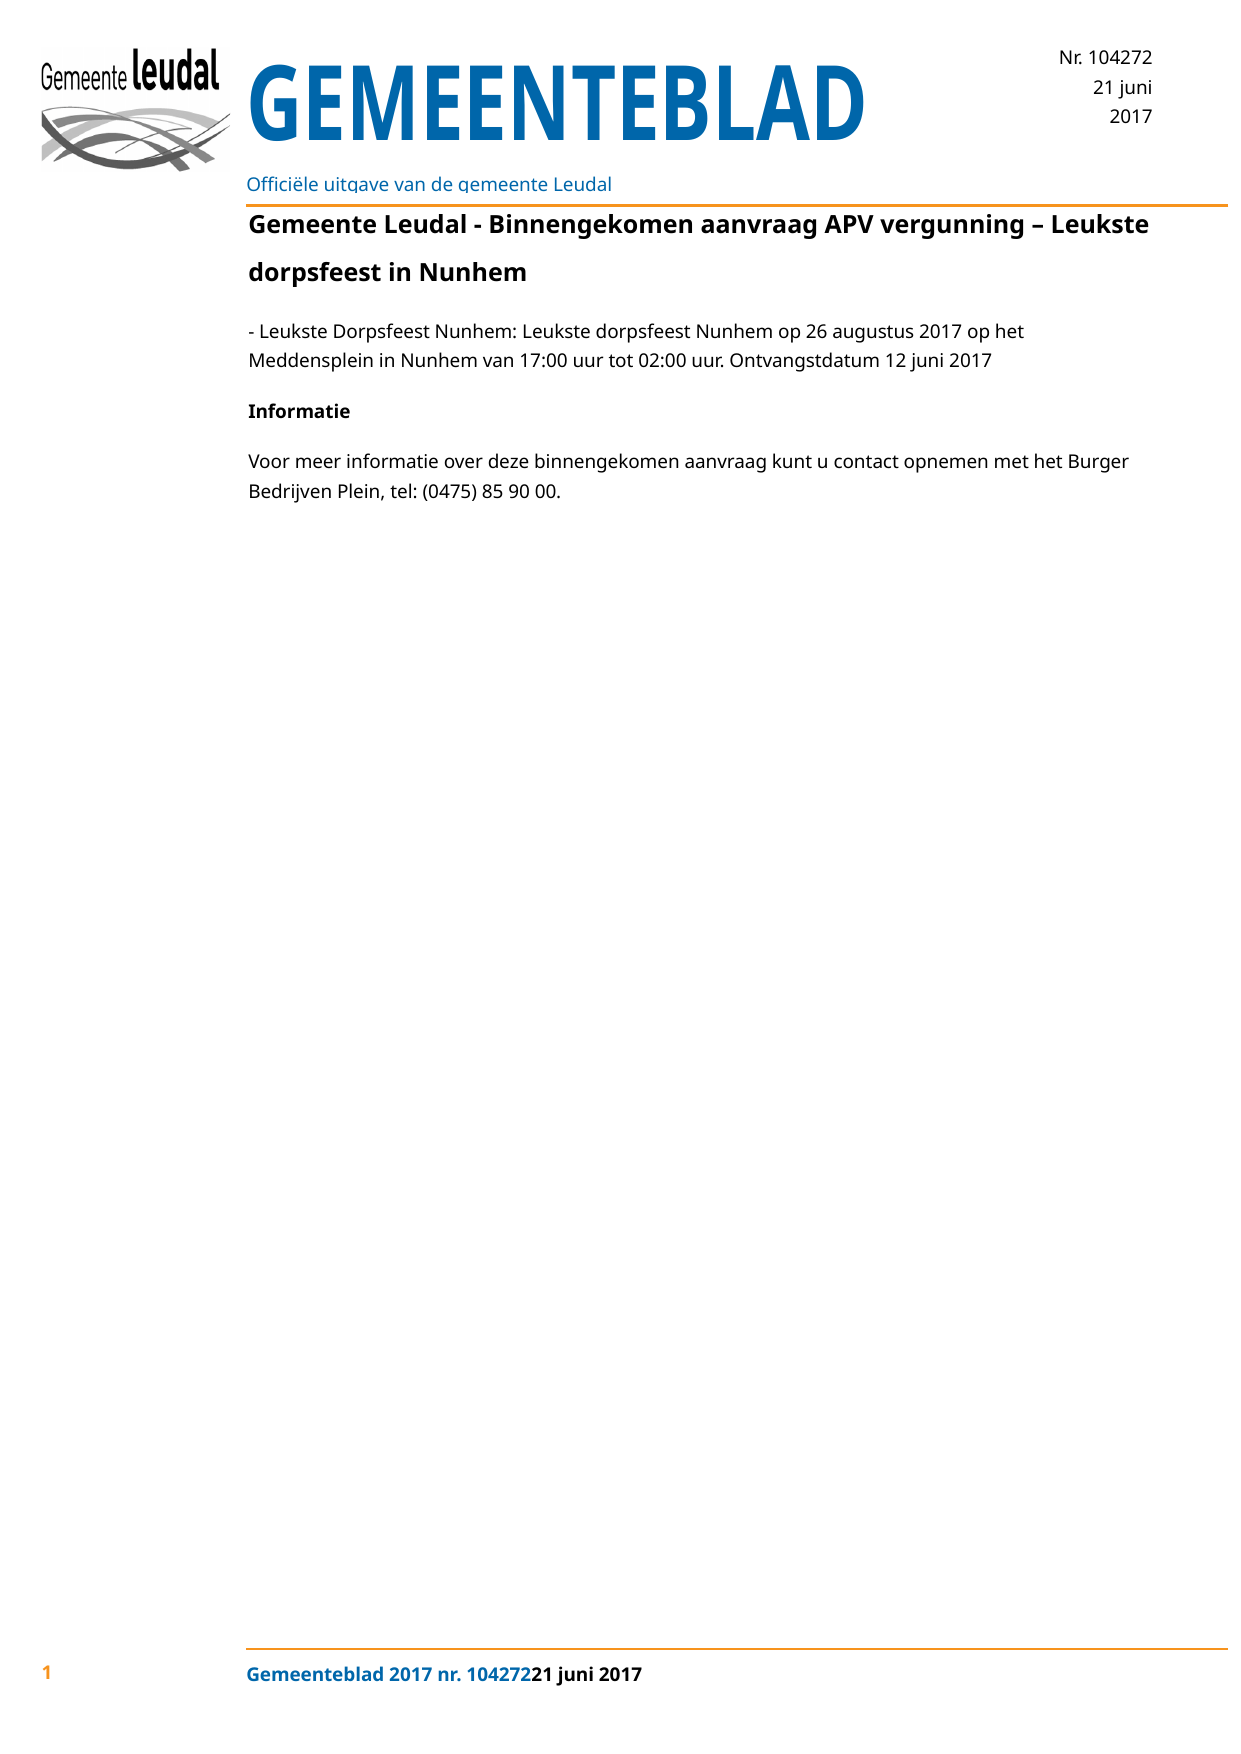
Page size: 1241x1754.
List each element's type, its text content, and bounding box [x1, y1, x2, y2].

text Gemeente Leudal - Binnengekomen aanvraag APV vergunning – Leukste dorpsfeest in Nunhem [248, 207, 1152, 288]
text - Leukste Dorpsfeest Nunhem: Leukste dorpsfeest Nunhem op 26 augustus 2017 op het Meddensplein in Nunhem van 17:00 uur tot 02:00 uur. Ontvangstdatum 12 juni 2017 [248, 318, 1152, 373]
text Voor meer informatie over deze binnengekomen aanvraag kunt u contact opnemen met het Burger Bedrijven Plein, tel: (0475) 85 90 00. [248, 448, 1152, 504]
picture [41, 47, 231, 172]
text Informatie [248, 398, 1152, 424]
